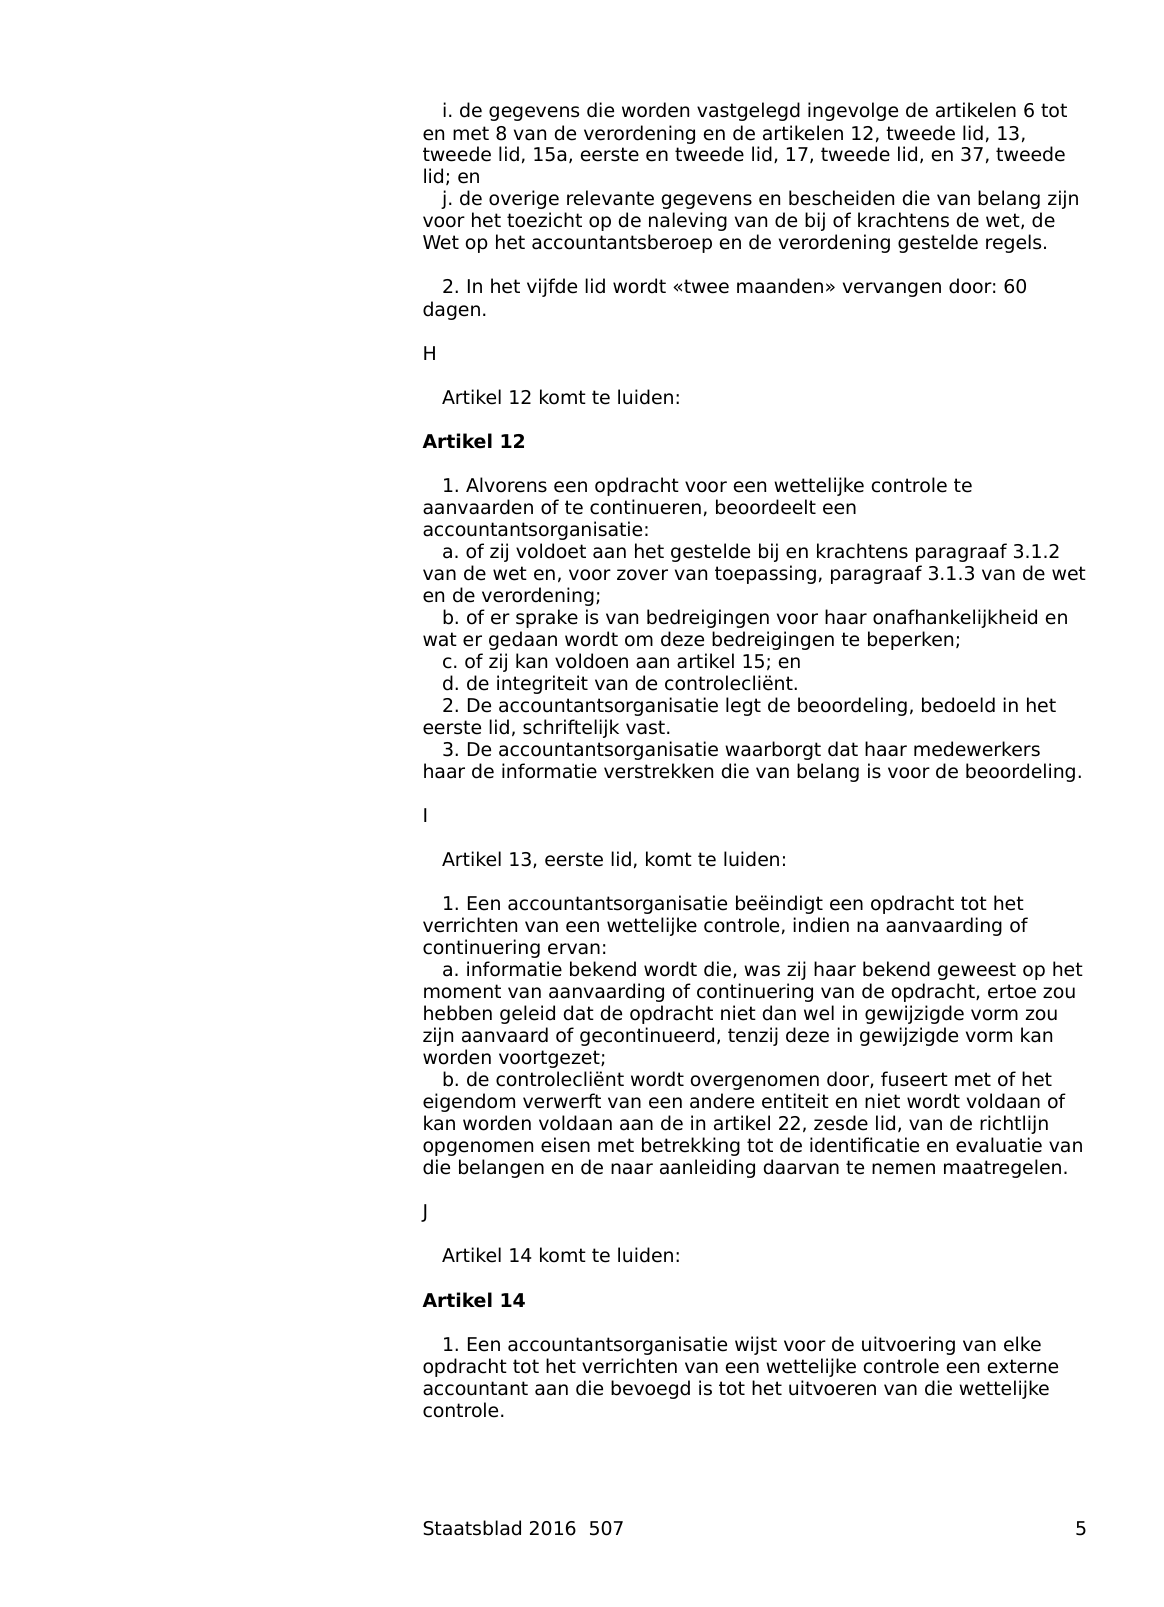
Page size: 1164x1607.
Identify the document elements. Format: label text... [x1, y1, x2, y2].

text Artikel 14 komt te luiden: [422, 1245, 1087, 1267]
text 1. Een accountantsorganisatie beëindigt een opdracht tot het verrichten van een wettelijke controle, indien na aanvaarding of continuering ervan: [422, 893, 1087, 959]
text 2. De accountantsorganisatie legt de beoordeling, bedoeld in het eerste lid, schriftelijk vast. [422, 695, 1087, 739]
text c. of zij kan voldoen aan artikel 15; en [422, 651, 1087, 673]
text Artikel 13, eerste lid, komt te luiden: [422, 849, 1087, 871]
text Artikel 12 komt te luiden: [422, 387, 1087, 409]
text b. de controlecliënt wordt overgenomen door, fuseert met of het eigendom verwerft van een andere entiteit en niet wordt voldaan of kan worden voldaan aan de in artikel 22, zesde lid, van de richtlijn opgenomen eisen met betrekking tot de identificatie en evaluatie van die belangen en de naar aanleiding daarvan te nemen maatregelen. [422, 1069, 1087, 1179]
text 1. Alvorens een opdracht voor een wettelijke controle te aanvaarden of te continueren, beoordeelt een accountantsorganisatie: [422, 475, 1087, 541]
text 2. In het vijfde lid wordt «twee maanden» vervangen door: 60 dagen. [422, 276, 1087, 320]
text 1. Een accountantsorganisatie wijst voor de uitvoering van elke opdracht tot het verrichten van een wettelijke controle een externe accountant aan die bevoegd is tot het uitvoeren van die wettelijke controle. [422, 1334, 1087, 1422]
subtitle Artikel 14 [422, 1289, 1087, 1312]
text a. of zij voldoet aan het gestelde bij en krachtens paragraaf 3.1.2 van de wet en, voor zover van toepassing, paragraaf 3.1.3 van de wet en de verordening; [422, 541, 1087, 607]
text J [422, 1201, 1087, 1223]
text j. de overige relevante gegevens en bescheiden die van belang zijn voor het toezicht op de naleving van de bij of krachtens de wet, de Wet op het accountantsberoep en de verordening gestelde regels. [422, 188, 1087, 254]
text I [422, 805, 1087, 827]
text a. informatie bekend wordt die, was zij haar bekend geweest op het moment van aanvaarding of continuering van de opdracht, ertoe zou hebben geleid dat de opdracht niet dan wel in gewijzigde vorm zou zijn aanvaard of gecontinueerd, tenzij deze in gewijzigde vorm kan worden voortgezet; [422, 959, 1087, 1069]
text d. de integriteit van de controlecliënt. [422, 673, 1087, 695]
text 3. De accountantsorganisatie waarborgt dat haar medewerkers haar de informatie verstrekken die van belang is voor de beoordeling. [422, 739, 1087, 783]
text b. of er sprake is van bedreigingen voor haar onafhankelijkheid en wat er gedaan wordt om deze bedreigingen te beperken; [422, 607, 1087, 651]
subtitle Artikel 12 [422, 431, 1087, 453]
text i. de gegevens die worden vastgelegd ingevolge de artikelen 6 tot en met 8 van de verordening en de artikelen 12, tweede lid, 13, tweede lid, 15a, eerste en tweede lid, 17, tweede lid, en 37, tweede lid; en [422, 100, 1087, 188]
text H [422, 343, 1087, 364]
